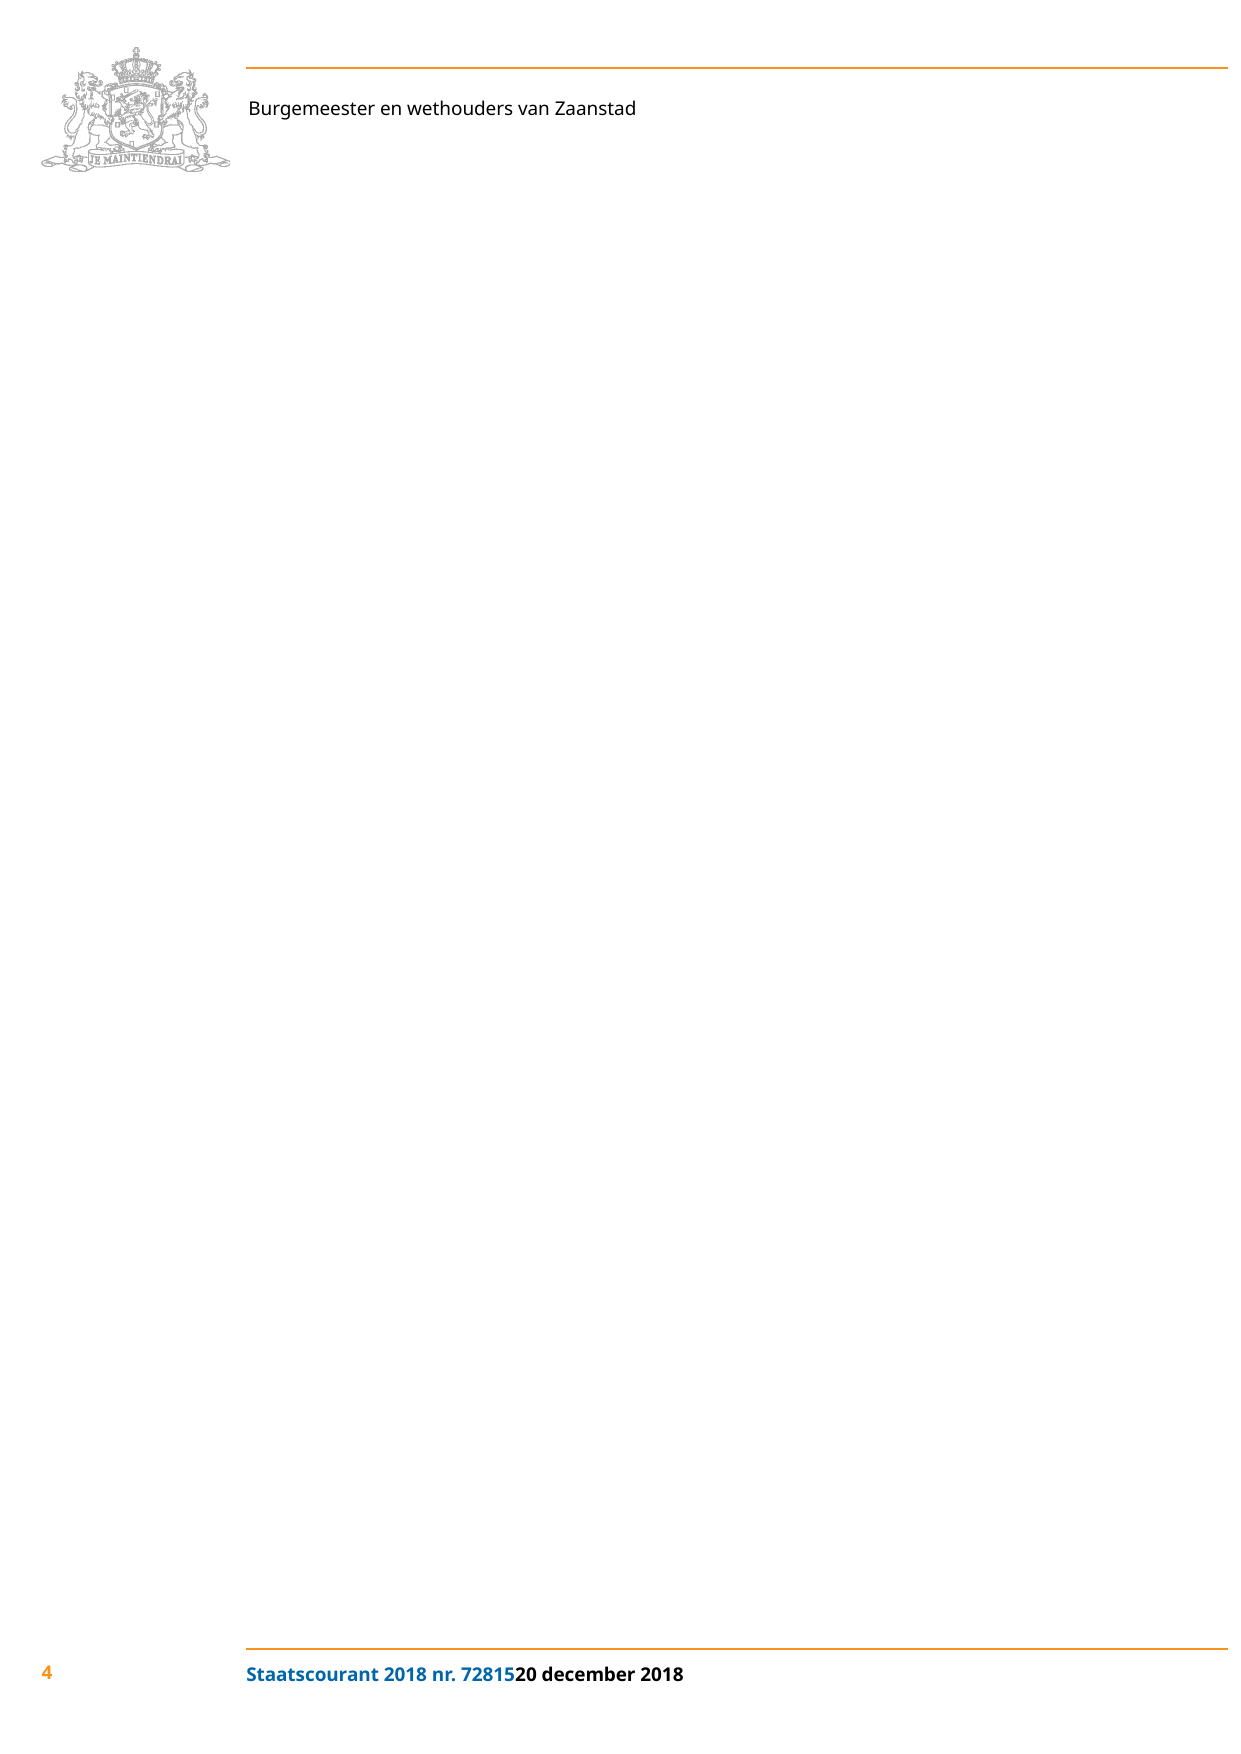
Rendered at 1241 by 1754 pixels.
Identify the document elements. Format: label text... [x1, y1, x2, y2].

text Burgemeester en wethouders van Zaanstad [248, 95, 1152, 121]
picture [41, 47, 231, 172]
